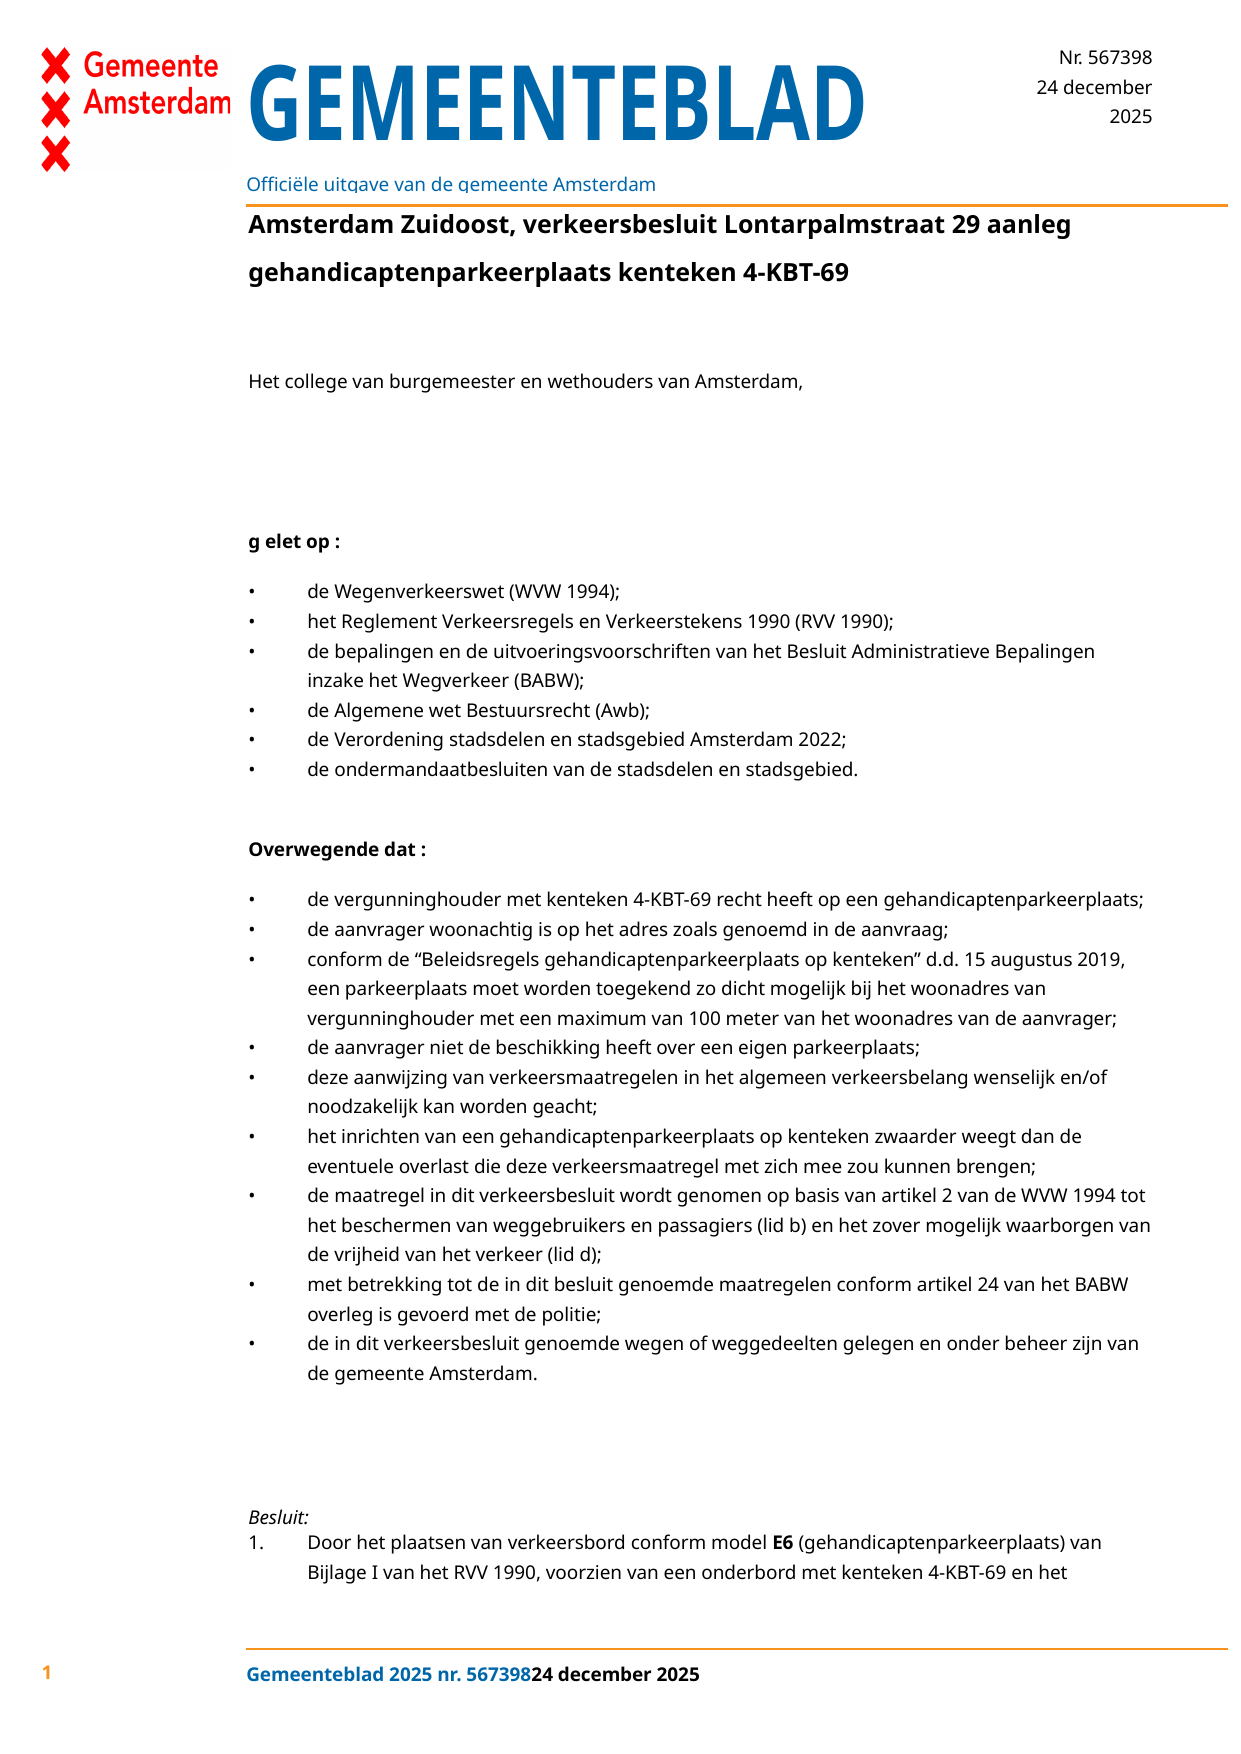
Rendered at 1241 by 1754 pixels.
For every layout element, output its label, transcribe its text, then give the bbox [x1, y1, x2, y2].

list deze aanwijzing van verkeersmaatregelen in het algemeen verkeersbelang wenselijk en/of noodzakelijk kan worden geacht; [248, 1064, 1152, 1119]
list de Verordening stadsdelen en stadsgebied Amsterdam 2022; [248, 727, 1152, 752]
list de aanvrager niet de beschikking heeft over een eigen parkeerplaats; [248, 1034, 1152, 1060]
list het inrichten van een gehandicaptenparkeerplaats op kenteken zwaarder weegt dan de eventuele overlast die deze verkeersmaatregel met zich mee zou kunnen brengen; [248, 1123, 1152, 1178]
text g elet op : [248, 528, 1152, 554]
list de maatregel in dit verkeersbesluit wordt genomen op basis van artikel 2 van de WVW 1994 tot het beschermen van weggebruikers en passagiers (lid b) en het zover mogelijk waarborgen van de vrijheid van het verkeer (lid d); [248, 1182, 1152, 1267]
list de vergunninghouder met kenteken 4-KBT-69 recht heeft op een gehandicaptenparkeerplaats; [248, 887, 1152, 912]
list conform de “Beleidsregels gehandicaptenparkeerplaats op kenteken” d.d. 15 augustus 2019, een parkeerplaats moet worden toegekend zo dicht mogelijk bij het woonadres van vergunninghouder met een maximum van 100 meter van het woonadres van de aanvrager; [248, 946, 1152, 1031]
text Het college van burgemeester en wethouders van Amsterdam, [248, 368, 1152, 394]
text Besluit: [248, 1504, 1152, 1529]
list Door het plaatsen van verkeersbord conform model E6 (gehandicaptenparkeerplaats) van Bijlage I van het RVV 1990, voorzien van een onderbord met kenteken 4-KBT-69 en het [248, 1529, 1152, 1585]
list de ondermandaatbesluiten van de stadsdelen en stadsgebied. [248, 756, 1152, 782]
text Amsterdam Zuidoost, verkeersbesluit Lontarpalmstraat 29 aanleg gehandicaptenparkeerplaats kenteken 4-KBT-69 [248, 207, 1152, 288]
list de aanvrager woonachtig is op het adres zoals genoemd in de aanvraag; [248, 916, 1152, 942]
picture [41, 47, 231, 172]
list de bepalingen en de uitvoeringsvoorschriften van het Besluit Administratieve Bepalingen inzake het Wegverkeer (BABW); [248, 638, 1152, 693]
list de in dit verkeersbesluit genoemde wegen of weggedeelten gelegen en onder beheer zijn van de gemeente Amsterdam. [248, 1330, 1152, 1386]
list het Reglement Verkeersregels en Verkeerstekens 1990 (RVV 1990); [248, 608, 1152, 634]
list de Algemene wet Bestuursrecht (Awb); [248, 697, 1152, 723]
list de Wegenverkeerswet (WVW 1994); [248, 579, 1152, 604]
list met betrekking tot de in dit besluit genoemde maatregelen conform artikel 24 van het BABW overleg is gevoerd met de politie; [248, 1271, 1152, 1326]
text Overwegende dat : [248, 836, 1152, 862]
